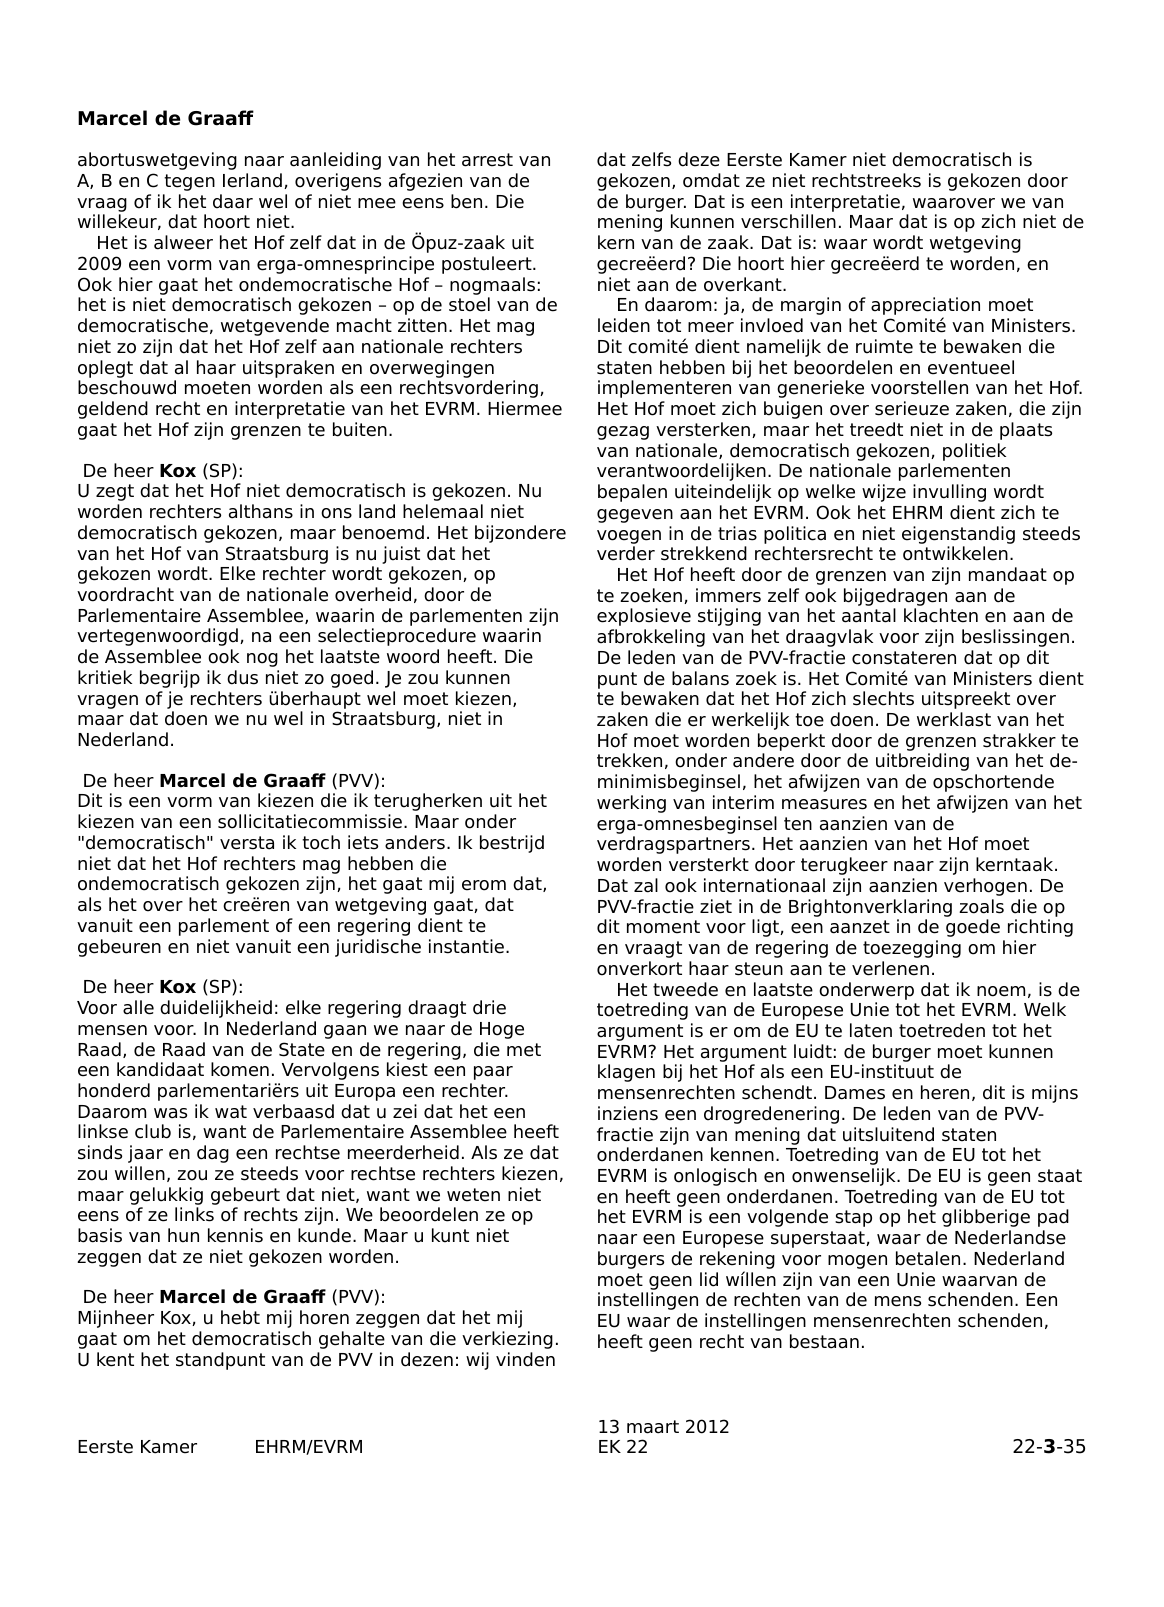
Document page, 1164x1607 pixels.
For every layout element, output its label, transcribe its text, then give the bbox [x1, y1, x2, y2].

text De heer Kox (SP): [77, 460, 567, 481]
text Het tweede en laatste onderwerp dat ik noem, is de toetreding van de Europese Unie tot het EVRM. Welk argument is er om de EU te laten toetreden tot het EVRM? Het argument luidt: de burger moet kunnen klagen bij het Hof als een EU-instituut de mensenrechten schendt. Dames en heren, dit is mijns inziens een drogredenering. De leden van de PVV-fractie zijn van mening dat uitsluitend staten onderdanen kennen. Toetreding van de EU tot het EVRM is onlogisch en onwenselijk. De EU is geen staat en heeft geen onderdanen. Toetreding van de EU tot het EVRM is een volgende stap op het glibberige pad naar een Europese superstaat, waar de Nederlandse burgers de rekening voor mogen betalen. Nederland moet geen lid wíllen zijn van een Unie waarvan de instellingen de rechten van de mens schenden. Een EU waar de instellingen mensenrechten schenden, heeft geen recht van bestaan. [596, 979, 1087, 1352]
text De heer Marcel de Graaff (PVV): [77, 771, 567, 791]
text De heer Kox (SP): [77, 977, 567, 998]
text Het is alweer het Hof zelf dat in de Öpuz-zaak uit 2009 een vorm van erga-omnesprincipe postuleert. Ook hier gaat het ondemocratische Hof – nogmaals: het is niet democratisch gekozen – op de stoel van de democratische, wetgevende macht zitten. Het mag niet zo zijn dat het Hof zelf aan nationale rechters oplegt dat al haar uitspraken en overwegingen beschouwd moeten worden als een rechtsvordering, geldend recht en interpretatie van het EVRM. Hiermee gaat het Hof zijn grenzen te buiten. [77, 233, 567, 440]
text En daarom: ja, de margin of appreciation moet leiden tot meer invloed van het Comité van Ministers. Dit comité dient namelijk de ruimte te bewaken die staten hebben bij het beoordelen en eventueel implementeren van generieke voorstellen van het Hof. Het Hof moet zich buigen over serieuze zaken, die zijn gezag versterken, maar het treedt niet in de plaats van nationale, democratisch gekozen, politiek verantwoordelijken. De nationale parlementen bepalen uiteindelijk op welke wijze invulling wordt gegeven aan het EVRM. Ook het EHRM dient zich te voegen in de trias politica en niet eigenstandig steeds verder strekkend rechtersrecht te ontwikkelen. [596, 295, 1087, 565]
text abortuswetgeving naar aanleiding van het arrest van A, B en C tegen Ierland, overigens afgezien van de vraag of ik het daar wel of niet mee eens ben. Die willekeur, dat hoort niet. [77, 150, 567, 233]
text U zegt dat het Hof niet democratisch is gekozen. Nu worden rechters althans in ons land helemaal niet democratisch gekozen, maar benoemd. Het bijzondere van het Hof van Straatsburg is nu juist dat het gekozen wordt. Elke rechter wordt gekozen, op voordracht van de nationale overheid, door de Parlementaire Assemblee, waarin de parlementen zijn vertegenwoordigd, na een selectieprocedure waarin de Assemblee ook nog het laatste woord heeft. Die kritiek begrijp ik dus niet zo goed. Je zou kunnen vragen of je rechters überhaupt wel moet kiezen, maar dat doen we nu wel in Straatsburg, niet in Nederland. [77, 481, 567, 751]
text Dit is een vorm van kiezen die ik terugherken uit het kiezen van een sollicitatiecommissie. Maar onder "democratisch" versta ik toch iets anders. Ik bestrijd niet dat het Hof rechters mag hebben die ondemocratisch gekozen zijn, het gaat mij erom dat, als het over het creëren van wetgeving gaat, dat vanuit een parlement of een regering dient te gebeuren en niet vanuit een juridische instantie. [77, 791, 567, 957]
text Voor alle duidelijkheid: elke regering draagt drie mensen voor. In Nederland gaan we naar de Hoge Raad, de Raad van de State en de regering, die met een kandidaat komen. Vervolgens kiest een paar honderd parlementariërs uit Europa een rechter. Daarom was ik wat verbaasd dat u zei dat het een linkse club is, want de Parlementaire Assemblee heeft sinds jaar en dag een rechtse meerderheid. Als ze dat zou willen, zou ze steeds voor rechtse rechters kiezen, maar gelukkig gebeurt dat niet, want we weten niet eens of ze links of rechts zijn. We beoordelen ze op basis van hun kennis en kunde. Maar u kunt niet zeggen dat ze niet gekozen worden. [77, 998, 567, 1267]
text dat zelfs deze Eerste Kamer niet democratisch is gekozen, omdat ze niet rechtstreeks is gekozen door de burger. Dat is een interpretatie, waarover we van mening kunnen verschillen. Maar dat is op zich niet de kern van de zaak. Dat is: waar wordt wetgeving gecreëerd? Die hoort hier gecreëerd te worden, en niet aan de overkant. [596, 150, 1087, 295]
text Mijnheer Kox, u hebt mij horen zeggen dat het mij gaat om het democratisch gehalte van die verkiezing. U kent het standpunt van de PVV in dezen: wij vinden [77, 1308, 567, 1370]
text De heer Marcel de Graaff (PVV): [77, 1287, 567, 1308]
text Het Hof heeft door de grenzen van zijn mandaat op te zoeken, immers zelf ook bijgedragen aan de explosieve stijging van het aantal klachten en aan de afbrokkeling van het draagvlak voor zijn beslissingen. De leden van de PVV-fractie constateren dat op dit punt de balans zoek is. Het Comité van Ministers dient te bewaken dat het Hof zich slechts uitspreekt over zaken die er werkelijk toe doen. De werklast van het Hof moet worden beperkt door de grenzen strakker te trekken, onder andere door de uitbreiding van het de-minimisbeginsel, het afwijzen van de opschortende werking van interim measures en het afwijzen van het erga-omnesbeginsel ten aanzien van de verdragspartners. Het aanzien van het Hof moet worden versterkt door terugkeer naar zijn kerntaak. Dat zal ook internationaal zijn aanzien verhogen. De PVV-fractie ziet in de Brightonverklaring zoals die op dit moment voor ligt, een aanzet in de goede richting en vraagt van de regering de toezegging om hier onverkort haar steun aan te verlenen. [596, 565, 1087, 979]
